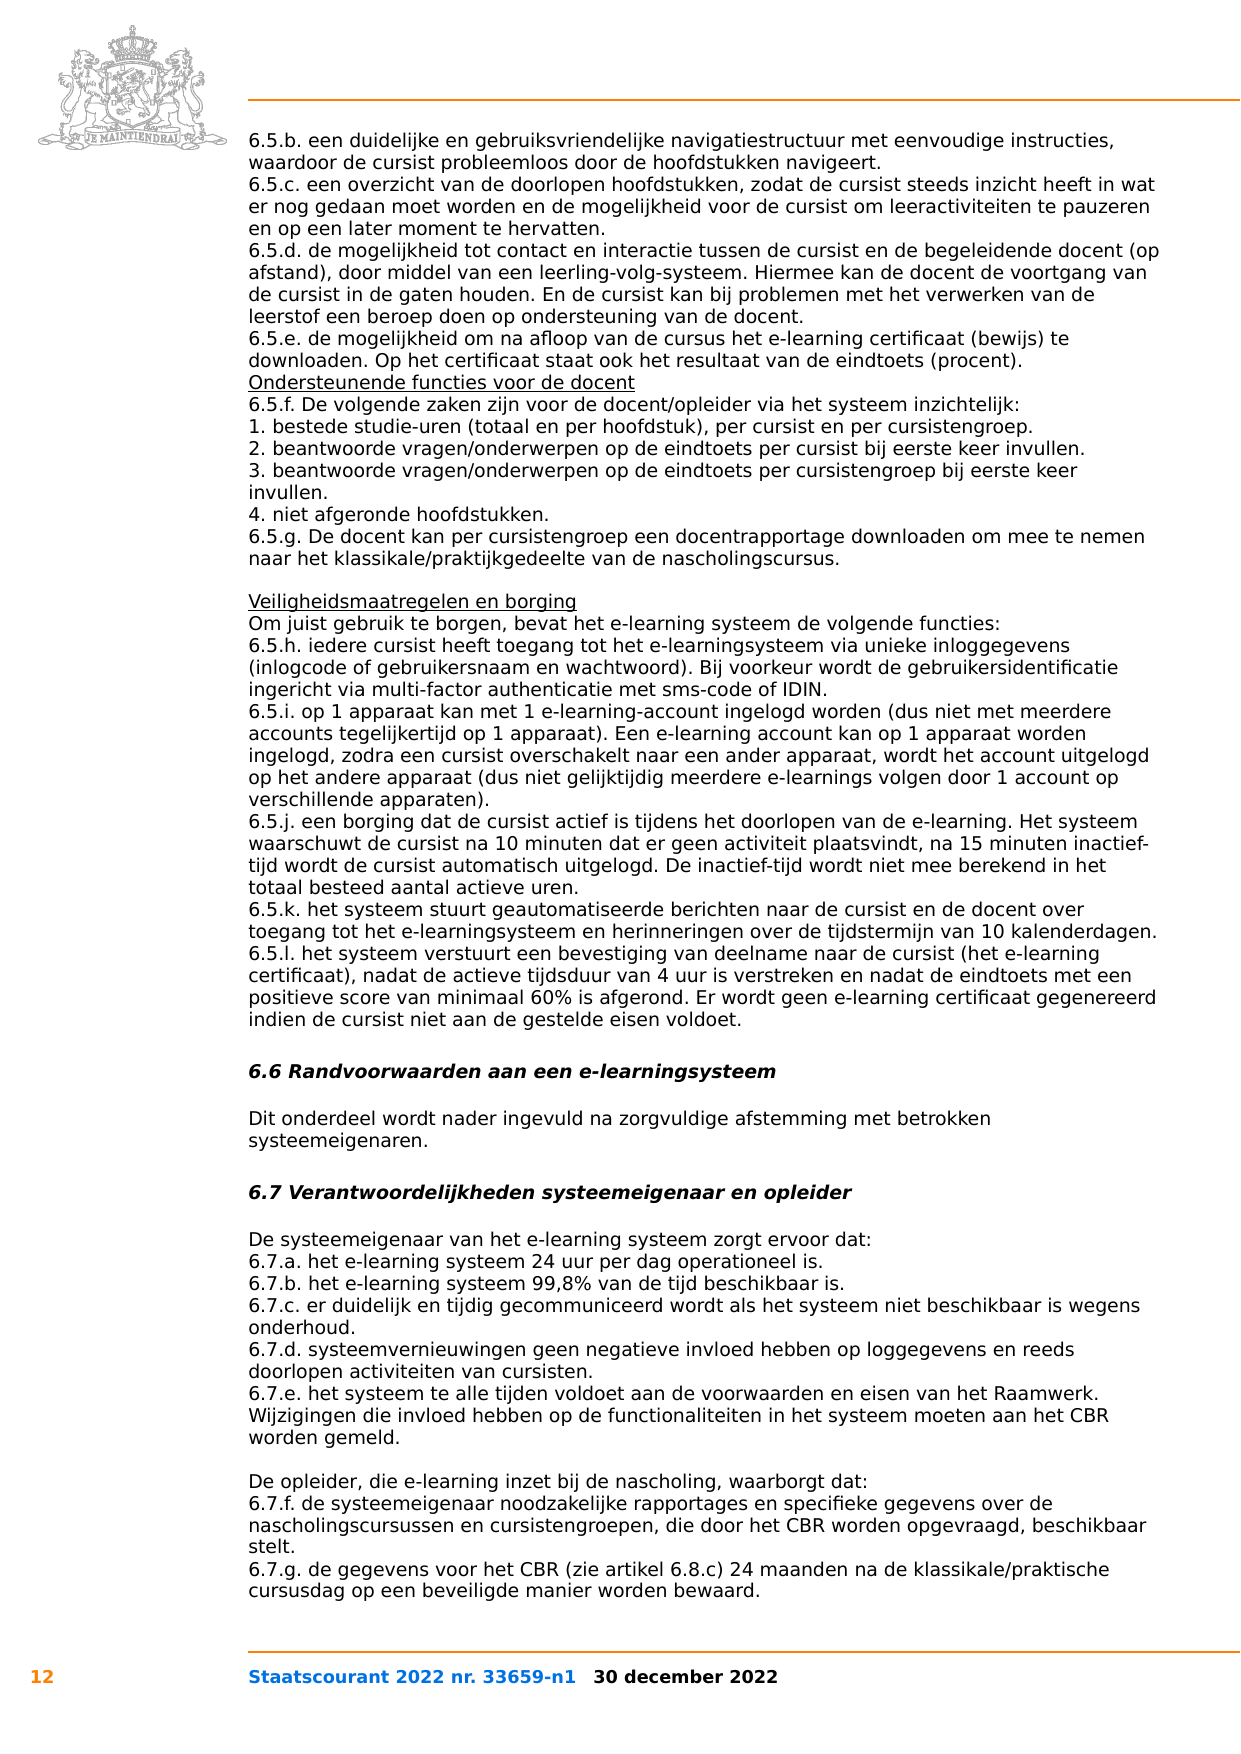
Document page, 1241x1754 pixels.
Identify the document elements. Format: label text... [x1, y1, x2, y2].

text 6.7.a. het e-learning systeem 24 uur per dag operationeel is. [248, 1251, 1163, 1273]
text 6.5.j. een borging dat de cursist actief is tijdens het doorlopen van de e-learning. Het systeem waarschuwt de cursist na 10 minuten dat er geen activiteit plaatsvindt, na 15 minuten inactief-tijd wordt de cursist automatisch uitgelogd. De inactief-tijd wordt niet mee berekend in het totaal besteed aantal actieve uren. [248, 811, 1163, 899]
subtitle 6.7 Verantwoordelijkheden systeemeigenaar en opleider [248, 1182, 1163, 1204]
text 6.5.g. De docent kan per cursistengroep een docentrapportage downloaden om mee te nemen naar het klassikale/praktijkgedeelte van de nascholingscursus. [248, 526, 1163, 569]
text De systeemeigenaar van het e-learning systeem zorgt ervoor dat: [248, 1229, 1163, 1251]
text 3. beantwoorde vragen/onderwerpen op de eindtoets per cursistengroep bij eerste keer invullen. [248, 459, 1163, 503]
text 6.7.f. de systeemeigenaar noodzakelijke rapportages en specifieke gegevens over de nascholingscursussen en cursistengroepen, die door het CBR worden opgevraagd, beschikbaar stelt. [248, 1492, 1163, 1558]
text 6.5.i. op 1 apparaat kan met 1 e-learning-account ingelogd worden (dus niet met meerdere accounts tegelijkertijd op 1 apparaat). Een e-learning account kan op 1 apparaat worden ingelogd, zodra een cursist overschakelt naar een ander apparaat, wordt het account uitgelogd op het andere apparaat (dus niet gelijktijdig meerdere e-learnings volgen door 1 account op verschillende apparaten). [248, 701, 1163, 811]
text 4. niet afgeronde hoofdstukken. [248, 503, 1163, 526]
text 6.5.e. de mogelijkheid om na afloop van de cursus het e-learning certificaat (bewijs) te downloaden. Op het certificaat staat ook het resultaat van de eindtoets (procent). [248, 328, 1163, 372]
text De opleider, die e-learning inzet bij de nascholing, waarborgt dat: [248, 1471, 1163, 1492]
text 1. bestede studie-uren (totaal en per hoofdstuk), per cursist en per cursistengroep. [248, 416, 1163, 438]
text 6.7.c. er duidelijk en tijdig gecommuniceerd wordt als het systeem niet beschikbaar is wegens onderhoud. [248, 1295, 1163, 1339]
text 6.5.h. iedere cursist heeft toegang tot het e-learningsysteem via unieke inloggegevens (inlogcode of gebruikersnaam en wachtwoord). Bij voorkeur wordt de gebruikersidentificatie ingericht via multi-factor authenticatie met sms-code of IDIN. [248, 635, 1163, 701]
text 2. beantwoorde vragen/onderwerpen op de eindtoets per cursist bij eerste keer invullen. [248, 438, 1163, 459]
text 6.5.f. De volgende zaken zijn voor de docent/opleider via het systeem inzichtelijk: [248, 394, 1163, 416]
text 6.7.e. het systeem te alle tijden voldoet aan de voorwaarden en eisen van het Raamwerk. Wijzigingen die invloed hebben op de functionaliteiten in het systeem moeten aan het CBR worden gemeld. [248, 1383, 1163, 1449]
text 6.7.d. systeemvernieuwingen geen negatieve invloed hebben op loggegevens en reeds doorlopen activiteiten van cursisten. [248, 1339, 1163, 1383]
text 6.7.g. de gegevens voor het CBR (zie artikel 6.8.c) 24 maanden na de klassikale/praktische cursusdag op een beveiligde manier worden bewaard. [248, 1558, 1163, 1602]
text Ondersteunende functies voor de docent [248, 372, 1163, 394]
text Dit onderdeel wordt nader ingevuld na zorgvuldige afstemming met betrokken systeemeigenaren. [248, 1108, 1163, 1152]
text 6.5.c. een overzicht van de doorlopen hoofdstukken, zodat de cursist steeds inzicht heeft in wat er nog gedaan moet worden en de mogelijkheid voor de cursist om leeractiviteiten te pauzeren en op een later moment te hervatten. [248, 174, 1163, 240]
picture [38, 25, 227, 150]
text 6.5.b. een duidelijke en gebruiksvriendelijke navigatiestructuur met eenvoudige instructies, waardoor de cursist probleemloos door de hoofdstukken navigeert. [248, 130, 1163, 174]
subtitle 6.6 Randvoorwaarden aan een e-learningsysteem [248, 1061, 1163, 1083]
text Veiligheidsmaatregelen en borging [248, 591, 1163, 613]
text 6.7.b. het e-learning systeem 99,8% van de tijd beschikbaar is. [248, 1273, 1163, 1295]
text Om juist gebruik te borgen, bevat het e-learning systeem de volgende functies: [248, 613, 1163, 635]
text 6.5.k. het systeem stuurt geautomatiseerde berichten naar de cursist en de docent over toegang tot het e-learningsysteem en herinneringen over de tijdstermijn van 10 kalenderdagen. [248, 899, 1163, 943]
text 6.5.l. het systeem verstuurt een bevestiging van deelname naar de cursist (het e-learning certificaat), nadat de actieve tijdsduur van 4 uur is verstreken en nadat de eindtoets met een positieve score van minimaal 60% is afgerond. Er wordt geen e-learning certificaat gegenereerd indien de cursist niet aan de gestelde eisen voldoet. [248, 943, 1163, 1031]
text 6.5.d. de mogelijkheid tot contact en interactie tussen de cursist en de begeleidende docent (op afstand), door middel van een leerling-volg-systeem. Hiermee kan de docent de voortgang van de cursist in de gaten houden. En de cursist kan bij problemen met het verwerken van de leerstof een beroep doen op ondersteuning van de docent. [248, 240, 1163, 328]
